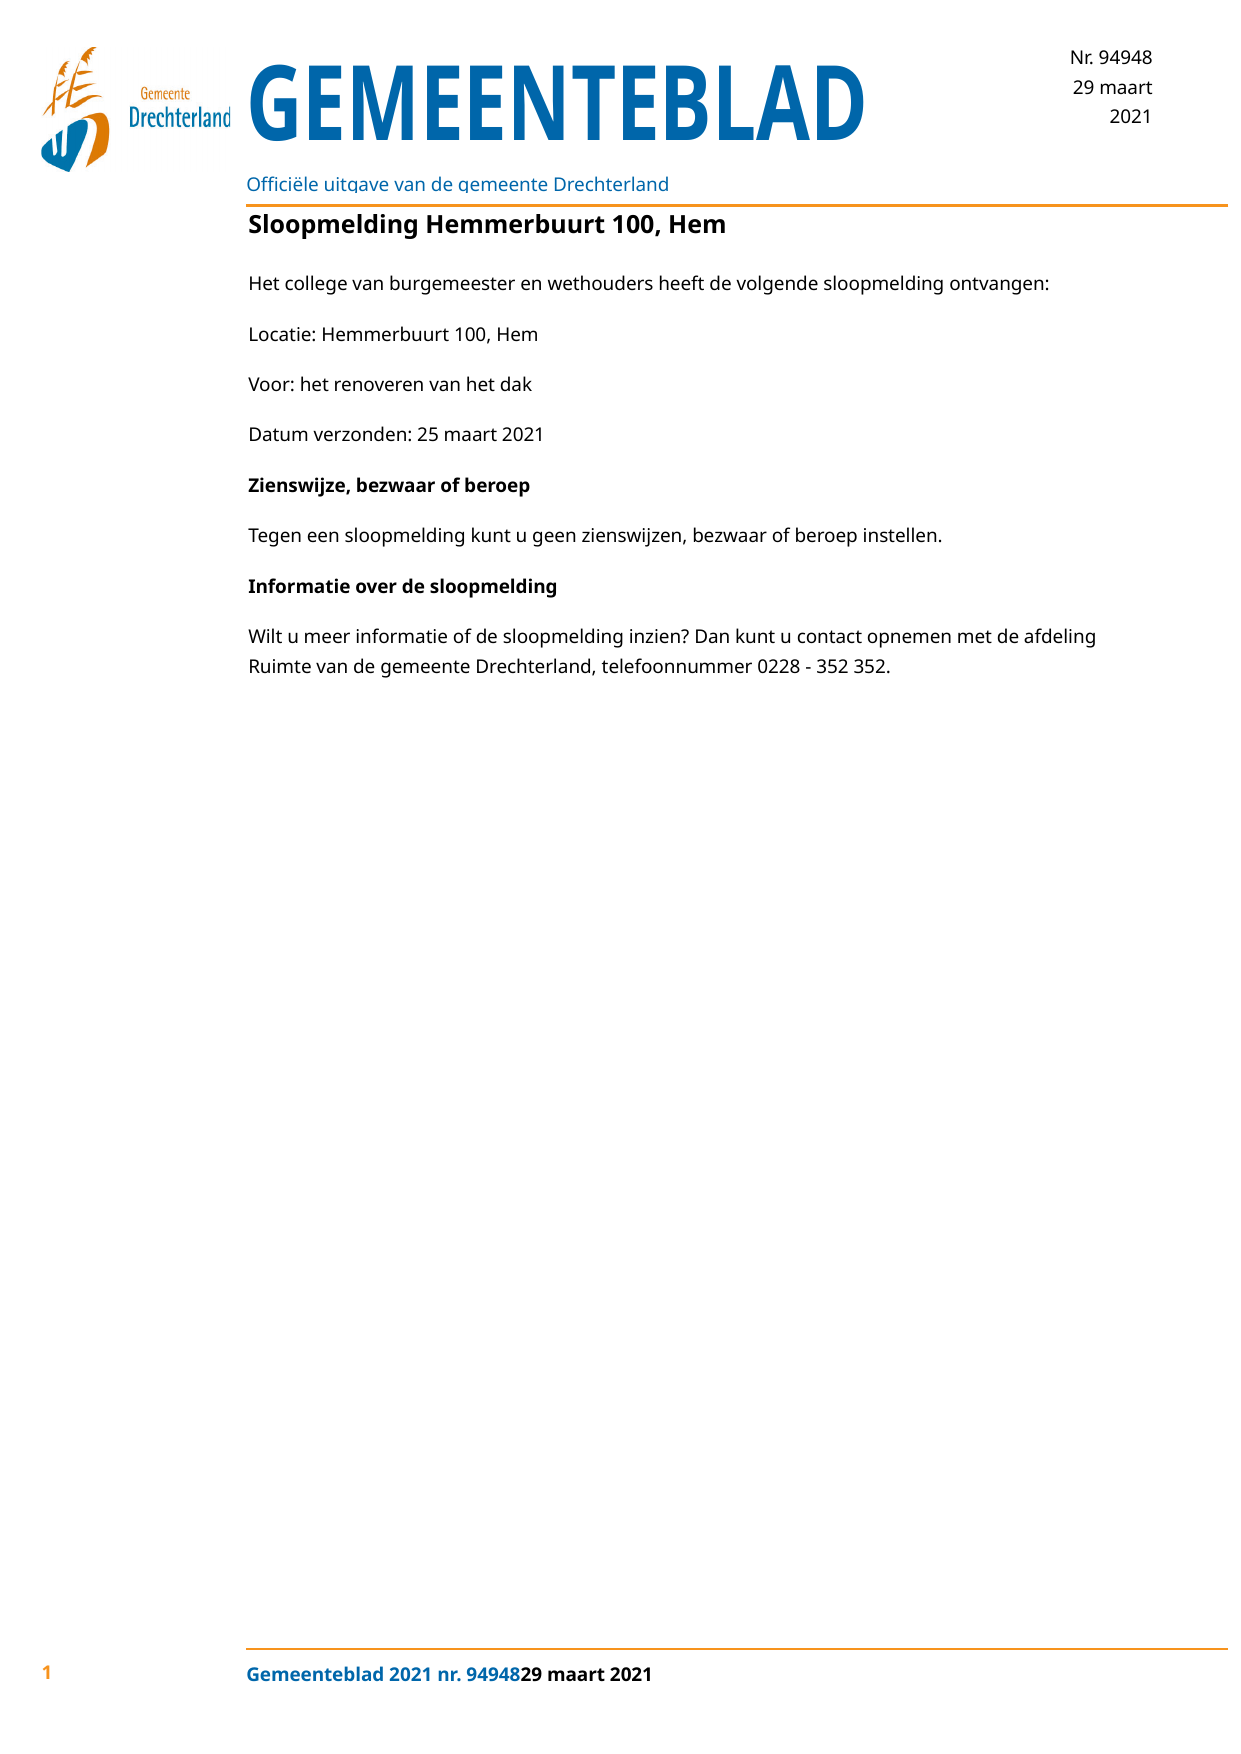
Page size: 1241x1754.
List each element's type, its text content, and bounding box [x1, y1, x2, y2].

text Locatie: Hemmerbuurt 100, Hem [248, 321, 1152, 346]
text Datum verzonden: 25 maart 2021 [248, 422, 1152, 447]
text Zienswijze, bezwaar of beroep [248, 472, 1152, 498]
picture [226, 115, 231, 124]
text Wilt u meer informatie of de sloopmelding inzien? Dan kunt u contact opnemen met de afdeling Ruimte van de gemeente Drechterland, telefoonnummer 0228 - 352 352. [248, 623, 1152, 678]
text Sloopmelding Hemmerbuurt 100, Hem [248, 207, 1152, 241]
text Tegen een sloopmelding kunt u geen zienswijzen, bezwaar of beroep instellen. [248, 522, 1152, 548]
text Voor: het renoveren van het dak [248, 371, 1152, 397]
text Informatie over de sloopmelding [248, 573, 1152, 598]
picture [41, 47, 231, 172]
picture [41, 158, 64, 172]
text Het college van burgemeester en wethouders heeft de volgende sloopmelding ontvangen: [248, 270, 1152, 296]
